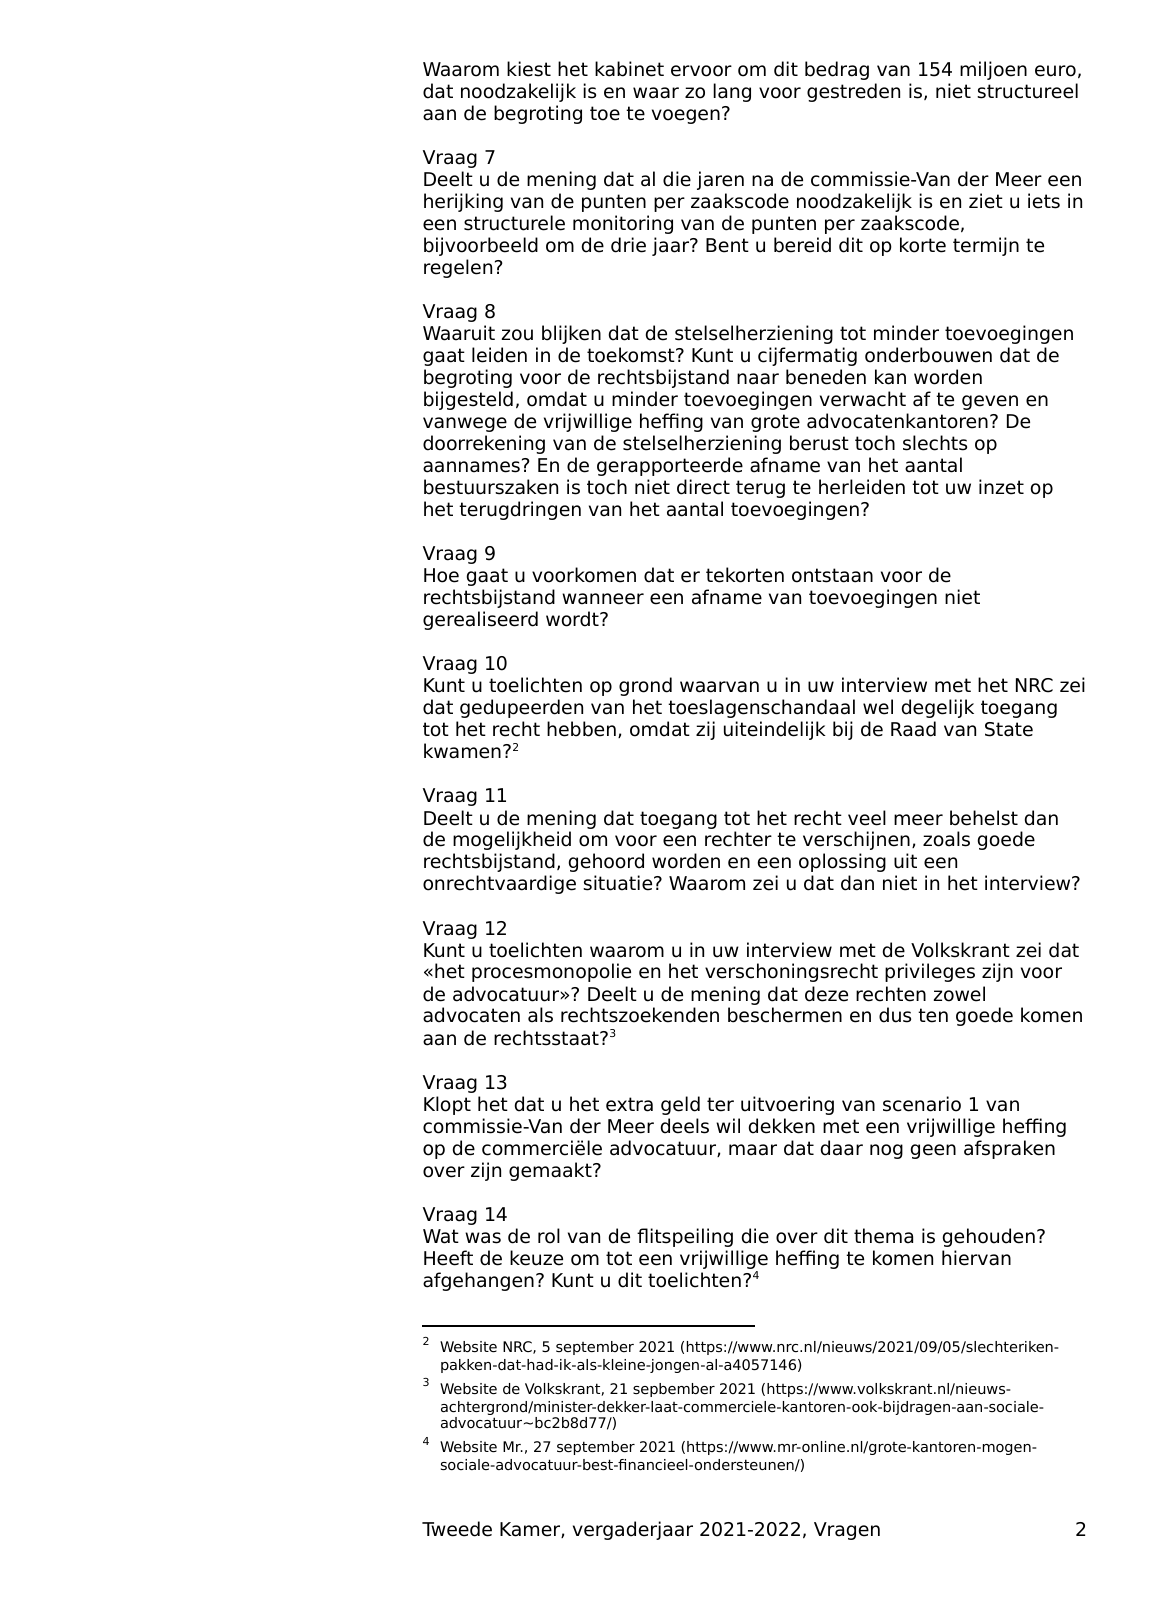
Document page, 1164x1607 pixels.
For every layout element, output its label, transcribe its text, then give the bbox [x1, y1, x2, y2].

text Waaruit zou blijken dat de stelselherziening tot minder toevoegingen gaat leiden in de toekomst? Kunt u cijfermatig onderbouwen dat de begroting voor de rechtsbijstand naar beneden kan worden bijgesteld, omdat u minder toevoegingen verwacht af te geven en vanwege de vrijwillige heffing van grote advocatenkantoren? De doorrekening van de stelselherziening berust toch slechts op aannames? En de gerapporteerde afname van het aantal bestuurszaken is toch niet direct terug te herleiden tot uw inzet op het terugdringen van het aantal toevoegingen? [422, 323, 1087, 521]
text Vraag 9 [422, 543, 1087, 565]
text Vraag 13 [422, 1072, 1087, 1093]
text Waarom kiest het kabinet ervoor om dit bedrag van 154 miljoen euro, dat noodzakelijk is en waar zo lang voor gestreden is, niet structureel aan de begroting toe te voegen? [422, 59, 1087, 125]
text Vraag 10 [422, 653, 1087, 675]
text Kunt u toelichten op grond waarvan u in uw interview met het NRC zei dat gedupeerden van het toeslagenschandaal wel degelijk toegang tot het recht hebben, omdat zij uiteindelijk bij de Raad van State kwamen? [422, 675, 1087, 763]
text Vraag 12 [422, 917, 1087, 939]
text Vraag 11 [422, 785, 1087, 807]
text Hoe gaat u voorkomen dat er tekorten ontstaan voor de rechtsbijstand wanneer een afname van toevoegingen niet gerealiseerd wordt? [422, 565, 1087, 631]
text Website NRC, 5 september 2021 (https://www.nrc.nl/nieuws/2021/09/05/slechteriken-pakken-dat-had-ik-als-kleine-jongen-al-a4057146) [422, 1335, 1087, 1374]
text Vraag 7 [422, 147, 1087, 169]
text Klopt het dat u het extra geld ter uitvoering van scenario 1 van commissie-Van der Meer deels wil dekken met een vrijwillige heffing op de commerciële advocatuur, maar dat daar nog geen afspraken over zijn gemaakt? [422, 1093, 1087, 1181]
text Deelt u de mening dat toegang tot het recht veel meer behelst dan de mogelijkheid om voor een rechter te verschijnen, zoals goede rechtsbijstand, gehoord worden en een oplossing uit een onrechtvaardige situatie? Waarom zei u dat dan niet in het interview? [422, 807, 1087, 895]
text Vraag 14 [422, 1204, 1087, 1226]
text Website Mr., 27 september 2021 (https://www.mr-online.nl/grote-kantoren-mogen-sociale-advocatuur-best-financieel-ondersteunen/) [422, 1435, 1087, 1474]
text Deelt u de mening dat al die jaren na de commissie-Van der Meer een herijking van de punten per zaakscode noodzakelijk is en ziet u iets in een structurele monitoring van de punten per zaakscode, bijvoorbeeld om de drie jaar? Bent u bereid dit op korte termijn te regelen? [422, 169, 1087, 279]
text Vraag 8 [422, 301, 1087, 323]
text Website de Volkskrant, 21 sepbember 2021 (https://www.volkskrant.nl/nieuws-achtergrond/minister-dekker-laat-commerciele-kantoren-ook-bijdragen-aan-sociale-advocatuur~bc2b8d77/) [422, 1377, 1087, 1432]
text Wat was de rol van de flitspeiling die over dit thema is gehouden? Heeft de keuze om tot een vrijwillige heffing te komen hiervan afgehangen? Kunt u dit toelichten? [422, 1226, 1087, 1292]
text Kunt u toelichten waarom u in uw interview met de Volkskrant zei dat «het procesmonopolie en het verschoningsrecht privileges zijn voor de advocatuur»? Deelt u de mening dat deze rechten zowel advocaten als rechtszoekenden beschermen en dus ten goede komen aan de rechtsstaat? [422, 939, 1087, 1049]
